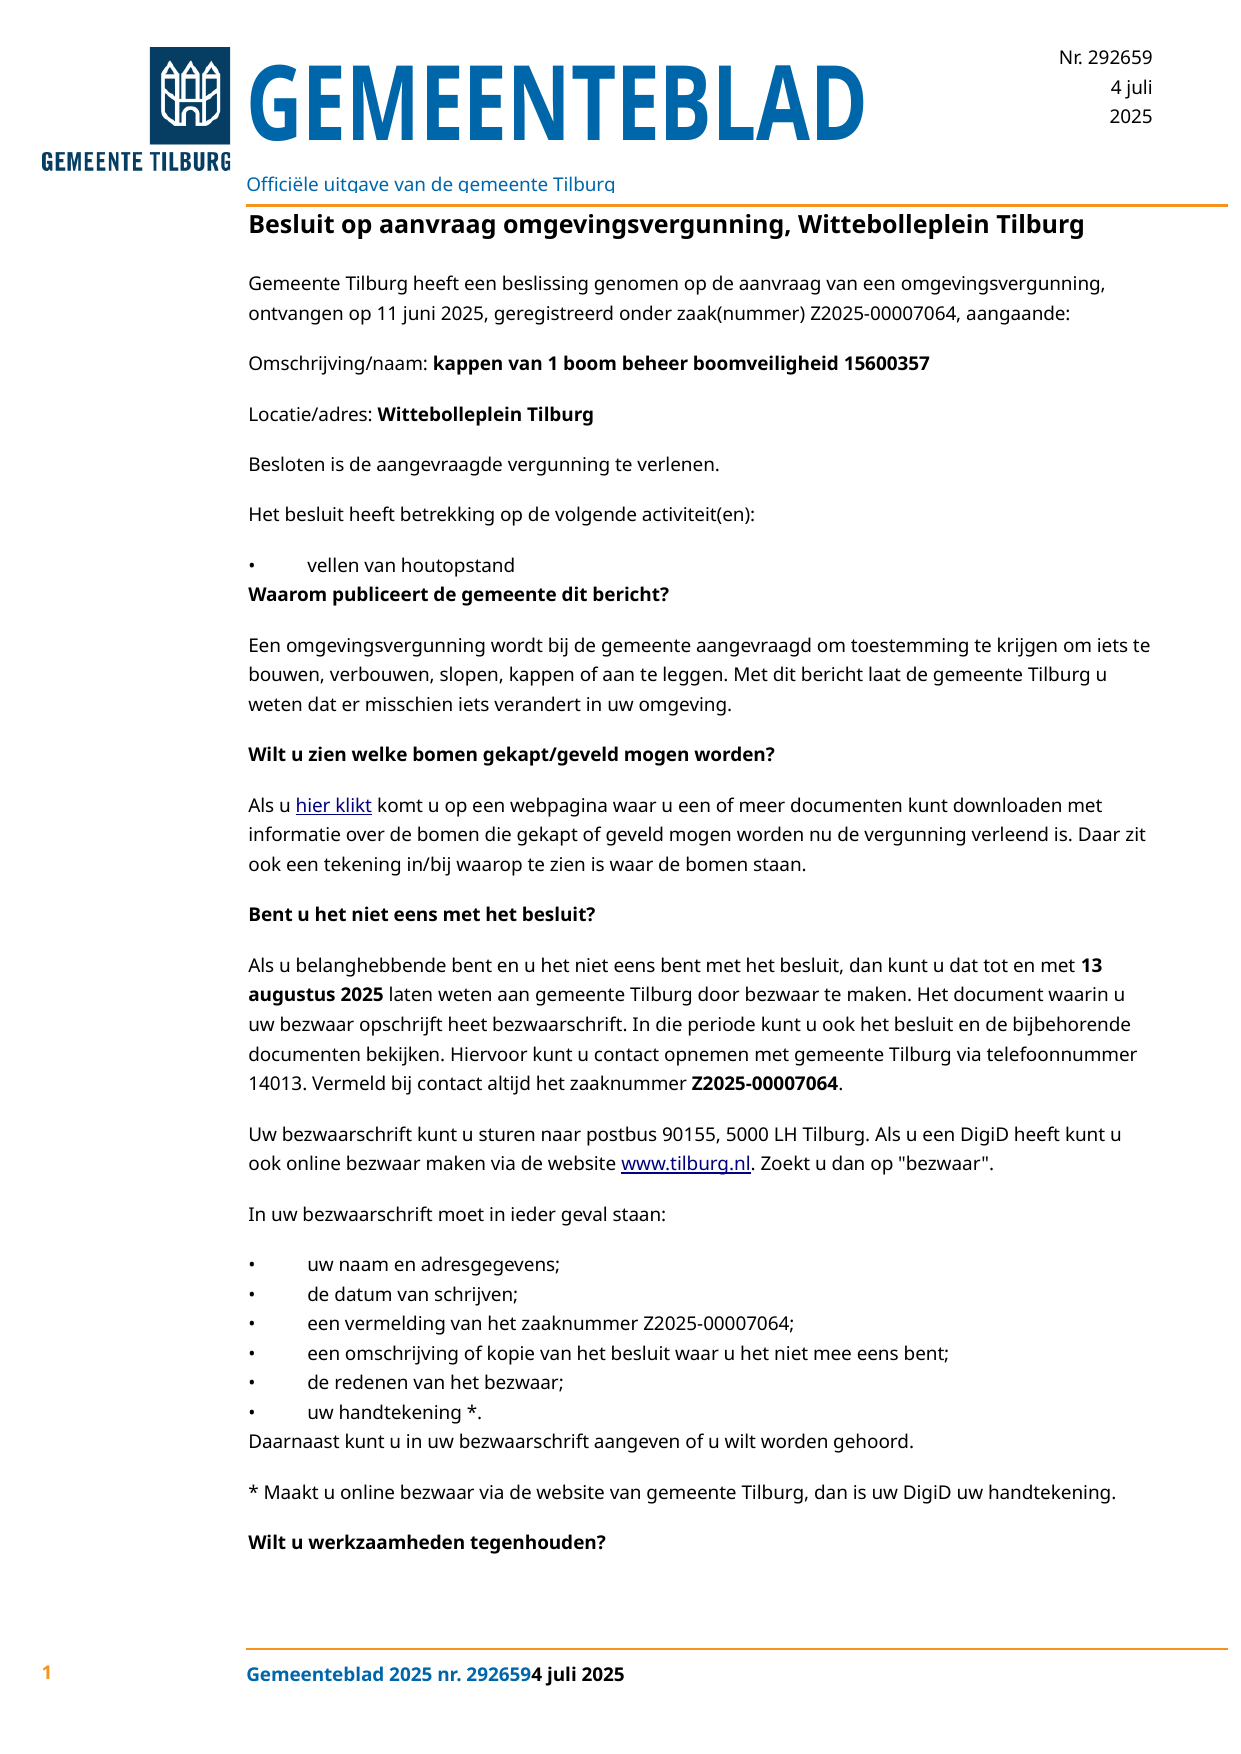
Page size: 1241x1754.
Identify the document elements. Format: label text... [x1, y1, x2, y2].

text Wilt u zien welke bomen gekapt/geveld mogen worden? [248, 742, 1152, 767]
list vellen van houtopstand [248, 552, 1152, 578]
picture [41, 47, 231, 172]
text Uw bezwaarschrift kunt u sturen naar postbus 90155, 5000 LH Tilburg. Als u een DigiD heeft kunt u ook online bezwaar maken via de website www.tilburg.nl. Zoekt u dan op "bezwaar". [248, 1121, 1152, 1176]
text Het besluit heeft betrekking op de volgende activiteit(en): [248, 502, 1152, 527]
text In uw bezwaarschrift moet in ieder geval staan: [248, 1201, 1152, 1226]
text Gemeente Tilburg heeft een beslissing genomen op de aanvraag van een omgevingsvergunning, ontvangen op 11 juni 2025, geregistreerd onder zaak(nummer) Z2025-00007064, aangaande: [248, 270, 1152, 326]
list de redenen van het bezwaar; [248, 1369, 1152, 1395]
text Waarom publiceert de gemeente dit bericht? [248, 582, 1152, 607]
list uw handtekening *. [248, 1399, 1152, 1425]
text Een omgevingsvergunning wordt bij de gemeente aangevraagd om toestemming te krijgen om iets te bouwen, verbouwen, slopen, kappen of aan te leggen. Met dit bericht laat de gemeente Tilburg u weten dat er misschien iets verandert in uw omgeving. [248, 632, 1152, 717]
text Locatie/adres: Wittebolleplein Tilburg [248, 401, 1152, 426]
text Bent u het niet eens met het besluit? [248, 902, 1152, 927]
list een vermelding van het zaaknummer Z2025-00007064; [248, 1310, 1152, 1336]
text Als u belanghebbende bent en u het niet eens bent met het besluit, dan kunt u dat tot en met 13 augustus 2025 laten weten aan gemeente Tilburg door bezwaar te maken. Het document waarin u uw bezwaar opschrijft heet bezwaarschrift. In die periode kunt u ook het besluit en de bijbehorende documenten bekijken. Hiervoor kunt u contact opnemen met gemeente Tilburg via telefoonnummer 14013. Vermeld bij contact altijd het zaaknummer Z2025-00007064. [248, 952, 1152, 1096]
text Omschrijving/naam: kappen van 1 boom beheer boomveiligheid 15600357 [248, 350, 1152, 376]
list uw naam en adresgegevens; [248, 1251, 1152, 1277]
text Als u hier klikt komt u op een webpagina waar u een of meer documenten kunt downloaden met informatie over de bomen die gekapt of geveld mogen worden nu de vergunning verleend is. Daar zit ook een tekening in/bij waarop te zien is waar de bomen staan. [248, 792, 1152, 877]
text Daarnaast kunt u in uw bezwaarschrift aangeven of u wilt worden gehoord. [248, 1429, 1152, 1454]
text Wilt u werkzaamheden tegenhouden? [248, 1529, 1152, 1555]
text * Maakt u online bezwaar via de website van gemeente Tilburg, dan is uw DigiD uw handtekening. [248, 1479, 1152, 1505]
list de datum van schrijven; [248, 1281, 1152, 1306]
list een omschrijving of kopie van het besluit waar u het niet mee eens bent; [248, 1340, 1152, 1366]
text Besluit op aanvraag omgevingsvergunning, Wittebolleplein Tilburg [248, 207, 1152, 241]
text Besloten is de aangevraagde vergunning te verlenen. [248, 451, 1152, 477]
